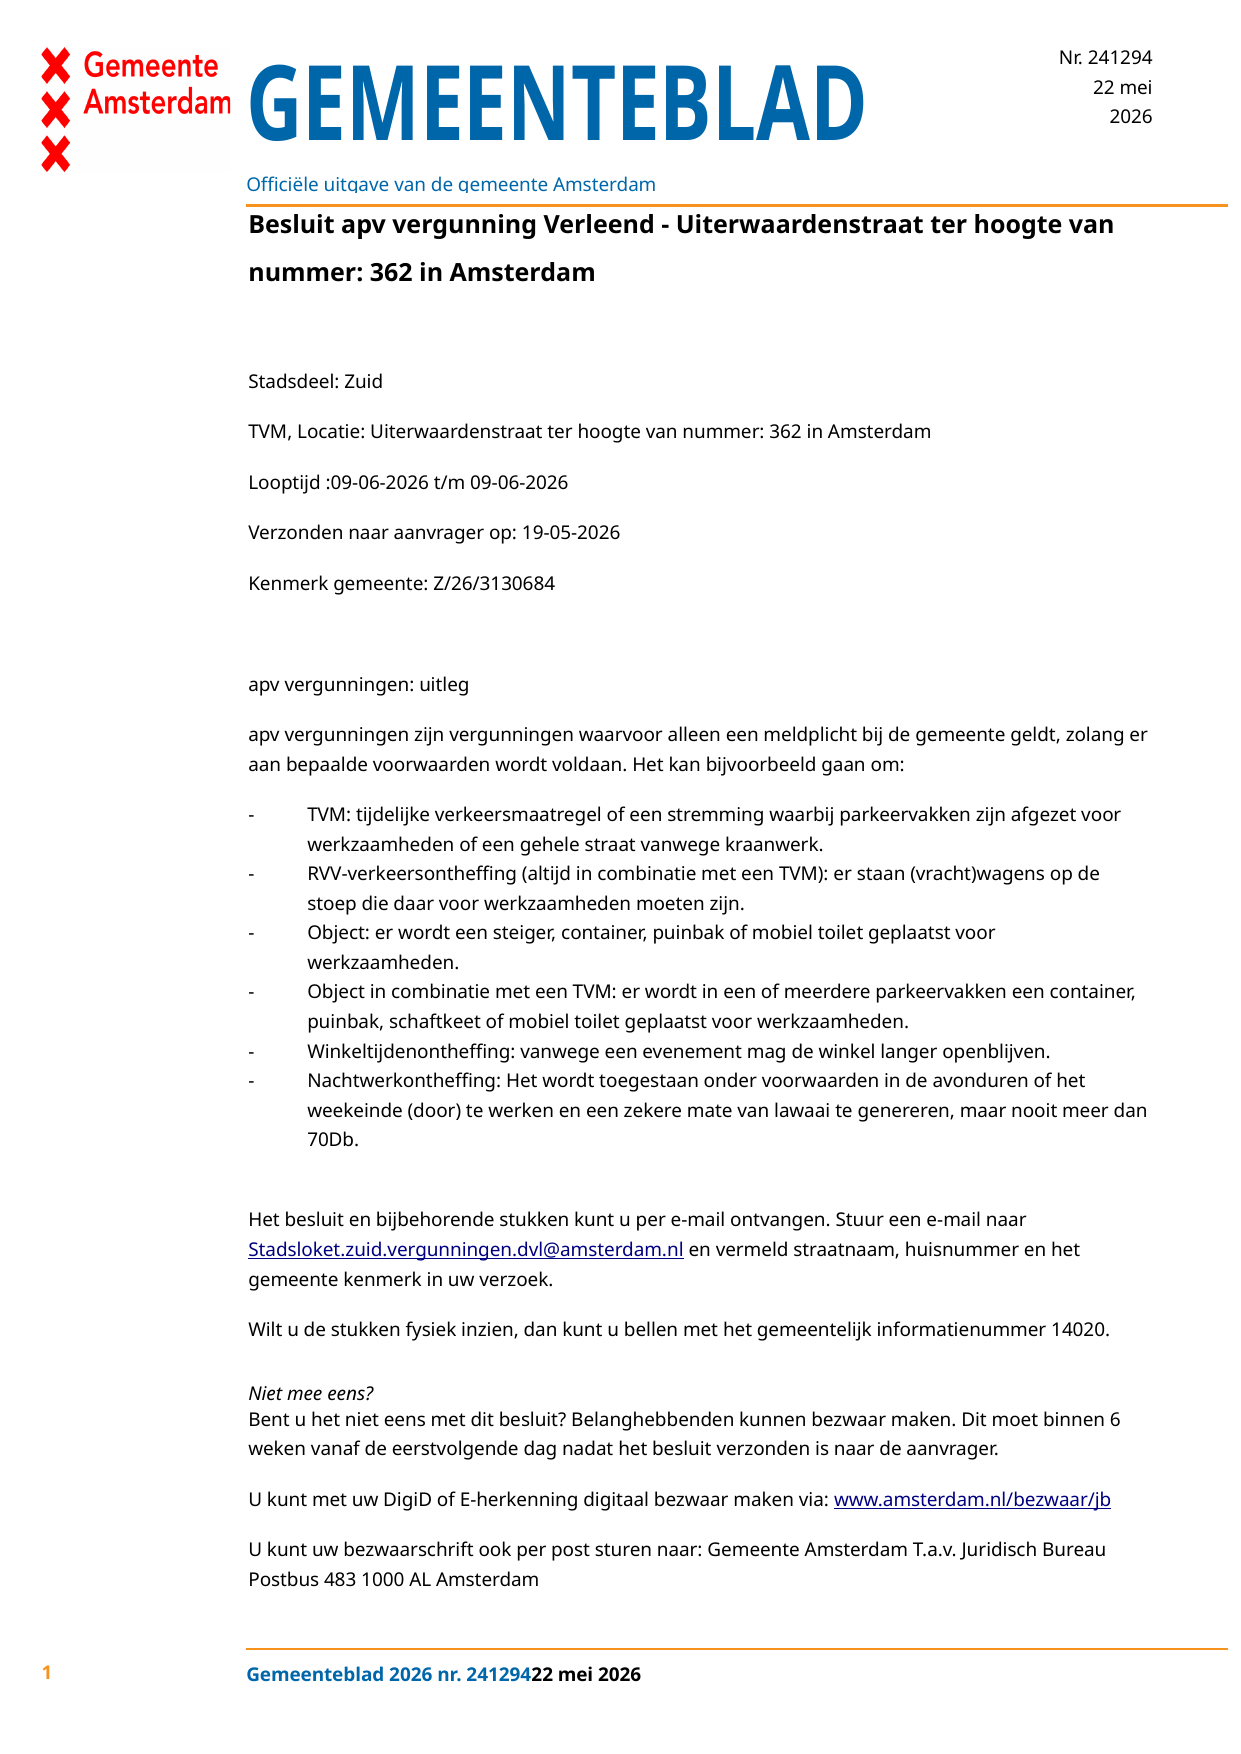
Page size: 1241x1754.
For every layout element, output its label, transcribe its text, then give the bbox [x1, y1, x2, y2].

text Het besluit en bijbehorende stukken kunt u per e-mail ontvangen. Stuur een e-mail naar Stadsloket.zuid.vergunningen.dvl@amsterdam.nl en vermeld straatnaam, huisnummer en het gemeente kenmerk in uw verzoek. [248, 1207, 1152, 1292]
text Bent u het niet eens met dit besluit? Belanghebbenden kunnen bezwaar maken. Dit moet binnen 6 weken vanaf de eerstvolgende dag nadat het besluit verzonden is naar de aanvrager. [248, 1406, 1152, 1461]
list RVV-verkeersontheffing (altijd in combinatie met een TVM): er staan (vracht)wagens op de stoep die daar voor werkzaamheden moeten zijn. [248, 860, 1152, 916]
text Wilt u de stukken fysiek inzien, dan kunt u bellen met het gemeentelijk informatienummer 14020. [248, 1316, 1152, 1342]
text Stadsdeel: Zuid [248, 368, 1152, 394]
list Nachtwerkontheffing: Het wordt toegestaan onder voorwaarden in de avonduren of het weekeinde (door) te werken en een zekere mate van lawaai te genereren, maar nooit meer dan 70Db. [248, 1067, 1152, 1152]
text TVM, Locatie: Uiterwaardenstraat ter hoogte van nummer: 362 in Amsterdam [248, 419, 1152, 444]
text apv vergunningen zijn vergunningen waarvoor alleen een meldplicht bij de gemeente geldt, zolang er aan bepaalde voorwaarden wordt voldaan. Het kan bijvoorbeeld gaan om: [248, 721, 1152, 777]
text Niet mee eens? [248, 1380, 1152, 1406]
text Verzonden naar aanvrager op: 19-05-2026 [248, 519, 1152, 545]
text U kunt met uw DigiD of E-herkenning digitaal bezwaar maken via: www.amsterdam.nl/bezwaar/jb [248, 1486, 1152, 1512]
list Winkeltijdenontheffing: vanwege een evenement mag de winkel langer openblijven. [248, 1038, 1152, 1064]
list Object in combinatie met een TVM: er wordt in een of meerdere parkeervakken een container, puinbak, schaftkeet of mobiel toilet geplaatst voor werkzaamheden. [248, 979, 1152, 1034]
list Object: er wordt een steiger, container, puinbak of mobiel toilet geplaatst voor werkzaamheden. [248, 919, 1152, 975]
text Looptijd :09-06-2026 t/m 09-06-2026 [248, 469, 1152, 495]
text Besluit apv vergunning Verleend - Uiterwaardenstraat ter hoogte van nummer: 362 in Amsterdam [248, 207, 1152, 288]
list TVM: tijdelijke verkeersmaatregel of een stremming waarbij parkeervakken zijn afgezet voor werkzaamheden of een gehele straat vanwege kraanwerk. [248, 801, 1152, 857]
text apv vergunningen: uitleg [248, 671, 1152, 697]
picture [41, 47, 231, 172]
text Kenmerk gemeente: Z/26/3130684 [248, 570, 1152, 596]
text U kunt uw bezwaarschrift ook per post sturen naar: Gemeente Amsterdam T.a.v. Juridisch Bureau Postbus 483 1000 AL Amsterdam [248, 1536, 1152, 1592]
